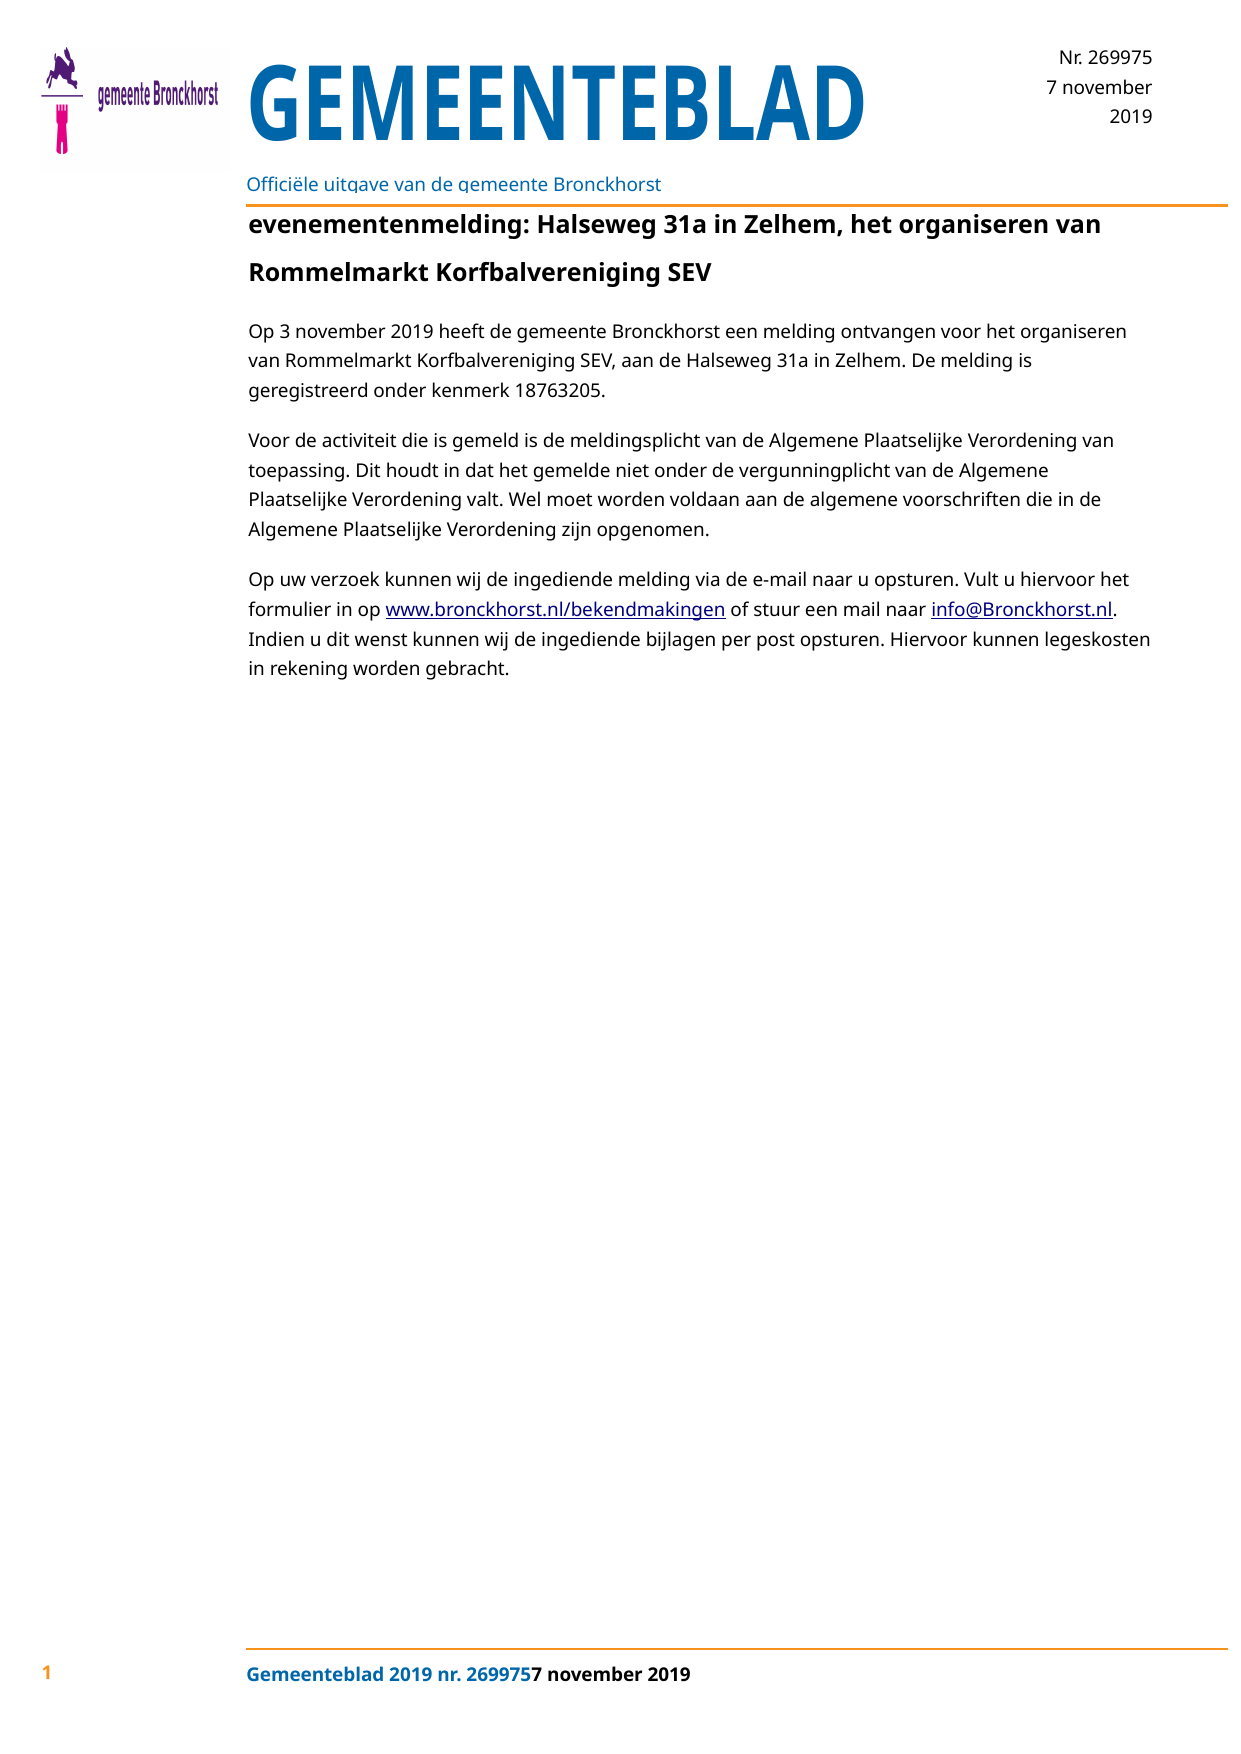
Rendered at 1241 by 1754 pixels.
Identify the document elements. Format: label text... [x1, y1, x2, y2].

picture [41, 47, 231, 172]
text evenementenmelding: Halseweg 31a in Zelhem, het organiseren van Rommelmarkt Korfbalvereniging SEV [248, 207, 1152, 288]
text Op uw verzoek kunnen wij de ingediende melding via de e-mail naar u opsturen. Vult u hiervoor het formulier in op www.bronckhorst.nl/bekendmakingen of stuur een mail naar info@Bronckhorst.nl. Indien u dit wenst kunnen wij de ingediende bijlagen per post opsturen. Hiervoor kunnen legeskosten in rekening worden gebracht. [248, 567, 1152, 681]
text Voor de activiteit die is gemeld is de meldingsplicht van de Algemene Plaatselijke Verordening van toepassing. Dit houdt in dat het gemelde niet onder de vergunningplicht van de Algemene Plaatselijke Verordening valt. Wel moet worden voldaan aan de algemene voorschriften die in de Algemene Plaatselijke Verordening zijn opgenomen. [248, 427, 1152, 542]
text Op 3 november 2019 heeft de gemeente Bronckhorst een melding ontvangen voor het organiseren van Rommelmarkt Korfbalvereniging SEV, aan de Halseweg 31a in Zelhem. De melding is geregistreerd onder kenmerk 18763205. [248, 318, 1152, 403]
